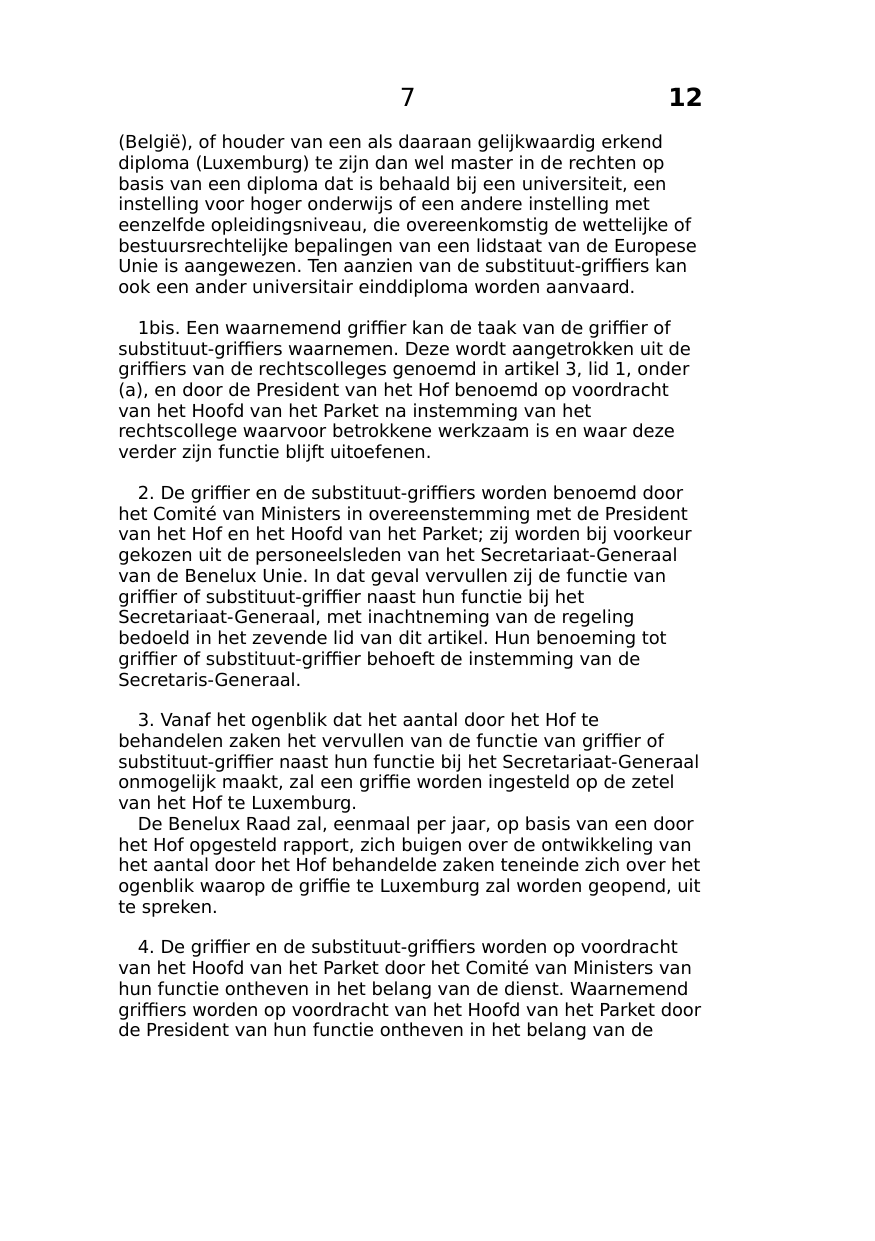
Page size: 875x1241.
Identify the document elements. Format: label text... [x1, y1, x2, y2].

text 3. Vanaf het ogenblik dat het aantal door het Hof te behandelen zaken het vervullen van de functie van griffier of substituut-griffier naast hun functie bij het Secretariaat-Generaal onmogelijk maakt, zal een griffie worden ingesteld op de zetel van het Hof te Luxemburg. [118, 710, 703, 814]
text 1bis. Een waarnemend griffier kan de taak van de griffier of substituut-griffiers waarnemen. Deze wordt aangetrokken uit de griffiers van de rechtscolleges genoemd in artikel 3, lid 1, onder (a), en door de President van het Hof benoemd op voordracht van het Hoofd van het Parket na instemming van het rechtscollege waarvoor betrokkene werkzaam is en waar deze verder zijn functie blijft uitoefenen. [118, 318, 703, 463]
text 4. De griffier en de substituut-griffiers worden op voordracht van het Hoofd van het Parket door het Comité van Ministers van hun functie ontheven in het belang van de dienst. Waarnemend griffiers worden op voordracht van het Hoofd van het Parket door de President van hun functie ontheven in het belang van de [118, 937, 703, 1041]
text De Benelux Raad zal, eenmaal per jaar, op basis van een door het Hof opgesteld rapport, zich buigen over de ontwikkeling van het aantal door het Hof behandelde zaken teneinde zich over het ogenblik waarop de griffie te Luxemburg zal worden geopend, uit te spreken. [118, 814, 703, 917]
text 2. De griffier en de substituut-griffiers worden benoemd door het Comité van Ministers in overeenstemming met de President van het Hof en het Hoofd van het Parket; zij worden bij voorkeur gekozen uit de personeelsleden van het Secretariaat-Generaal van de Benelux Unie. In dat geval vervullen zij de functie van griffier of substituut-griffier naast hun functie bij het Secretariaat-Generaal, met inachtneming van de regeling bedoeld in het zevende lid van dit artikel. Hun benoeming tot griffier of substituut-griffier behoeft de instemming van de Secretaris-Generaal. [118, 483, 703, 690]
text (België), of houder van een als daaraan gelijkwaardig erkend diploma (Luxemburg) te zijn dan wel master in de rechten op basis van een diploma dat is behaald bij een universiteit, een instelling voor hoger onderwijs of een andere instelling met eenzelfde opleidingsniveau, die overeenkomstig de wettelijke of bestuursrechtelijke bepalingen van een lidstaat van de Europese Unie is aangewezen. Ten aanzien van de substituut-griffiers kan ook een ander universitair einddiploma worden aanvaard. [118, 132, 703, 298]
